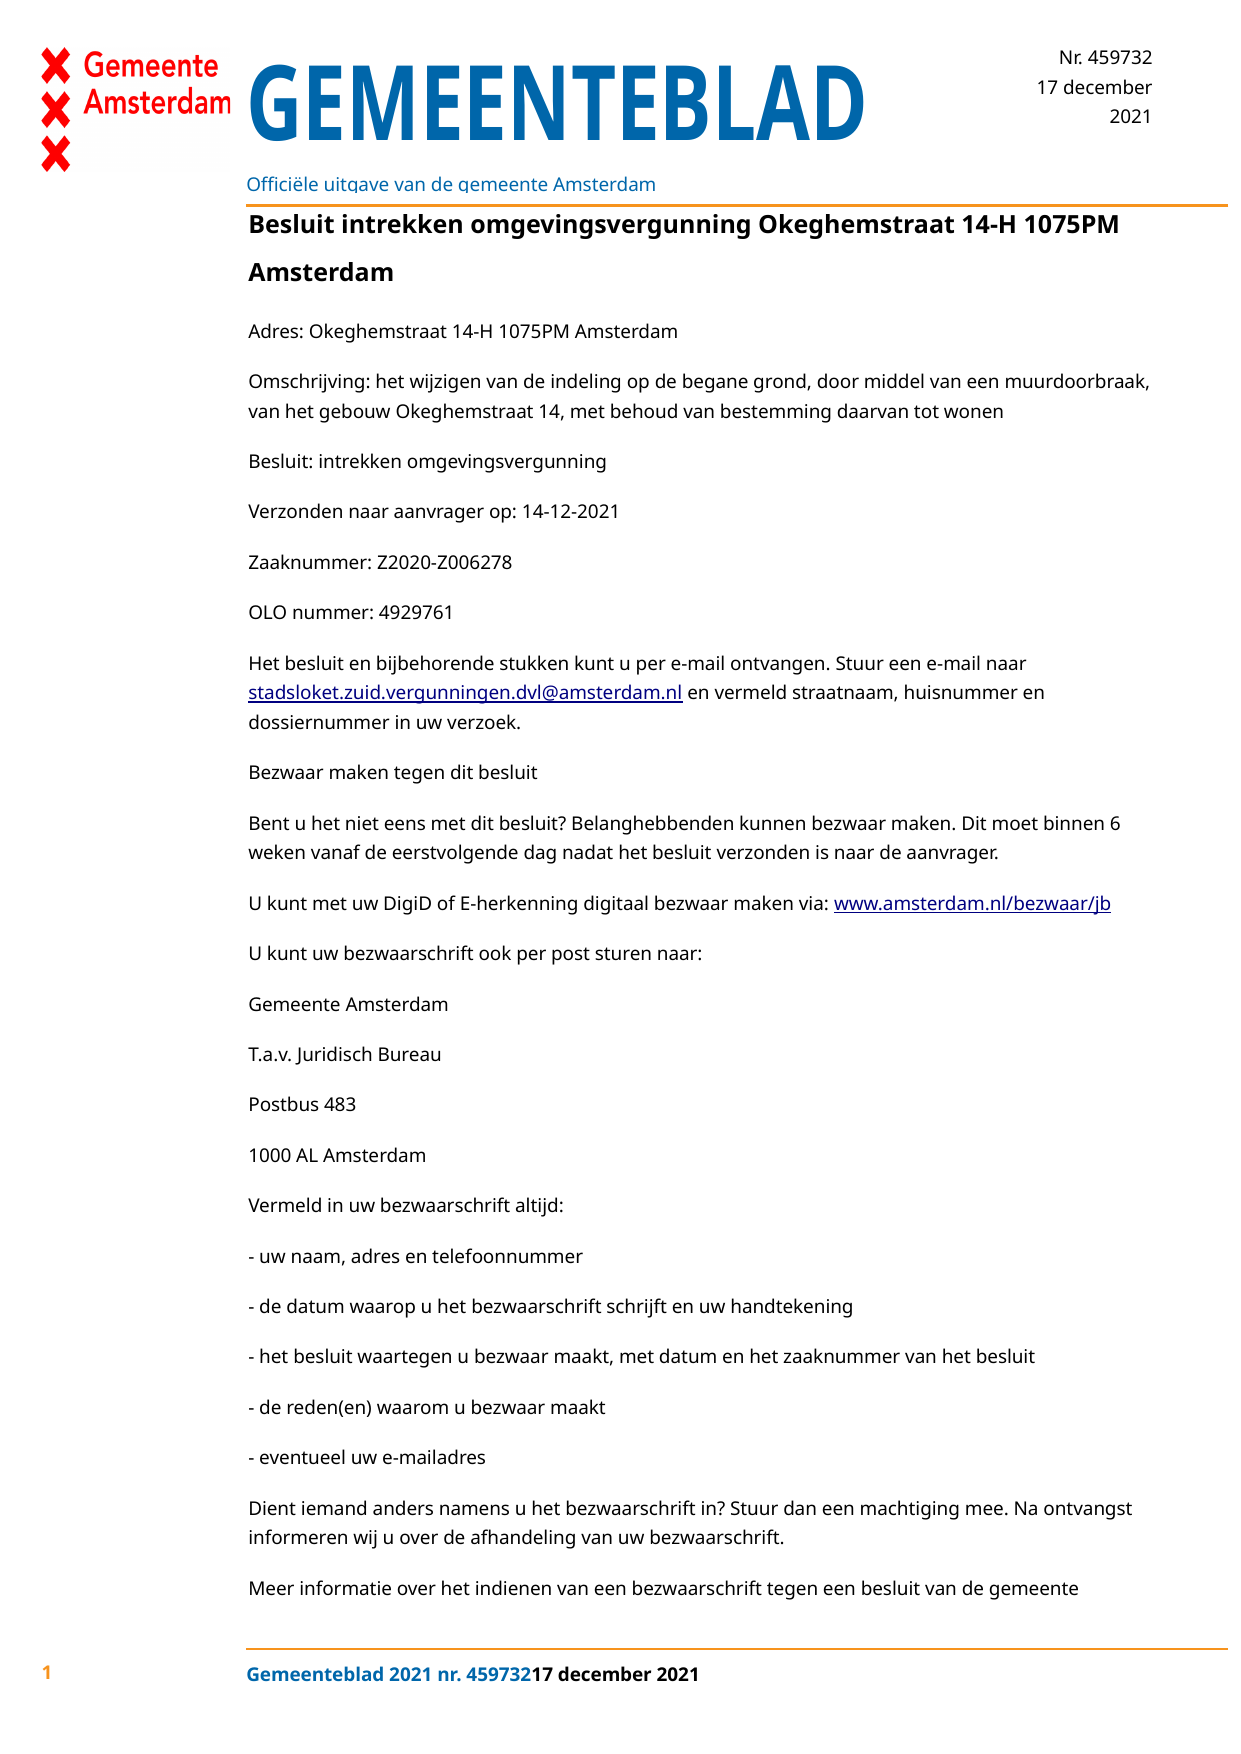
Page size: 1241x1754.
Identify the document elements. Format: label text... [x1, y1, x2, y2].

text 1000 AL Amsterdam [248, 1142, 1152, 1168]
text U kunt met uw DigiD of E-herkenning digitaal bezwaar maken via: www.amsterdam.nl/bezwaar/jb [248, 890, 1152, 916]
text T.a.v. Juridisch Bureau [248, 1041, 1152, 1067]
text - het besluit waartegen u bezwaar maakt, met datum en het zaaknummer van het besluit [248, 1344, 1152, 1369]
text Het besluit en bijbehorende stukken kunt u per e-mail ontvangen. Stuur een e-mail naar stadsloket.zuid.vergunningen.dvl@amsterdam.nl en vermeld straatnaam, huisnummer en dossiernummer in uw verzoek. [248, 650, 1152, 735]
text - eventueel uw e-mailadres [248, 1444, 1152, 1470]
text Bent u het niet eens met dit besluit? Belanghebbenden kunnen bezwaar maken. Dit moet binnen 6 weken vanaf de eerstvolgende dag nadat het besluit verzonden is naar de aanvrager. [248, 810, 1152, 865]
text Omschrijving: het wijzigen van de indeling op de begane grond, door middel van een muurdoorbraak, van het gebouw Okeghemstraat 14, met behoud van bestemming daarvan tot wonen [248, 368, 1152, 424]
text Meer informatie over het indienen van een bezwaarschrift tegen een besluit van de gemeente [248, 1575, 1152, 1601]
text U kunt uw bezwaarschrift ook per post sturen naar: [248, 940, 1152, 966]
text - de datum waarop u het bezwaarschrift schrijft en uw handtekening [248, 1293, 1152, 1319]
text - de reden(en) waarom u bezwaar maakt [248, 1394, 1152, 1420]
text Bezwaar maken tegen dit besluit [248, 759, 1152, 785]
text Besluit: intrekken omgevingsvergunning [248, 448, 1152, 474]
text - uw naam, adres en telefoonnummer [248, 1243, 1152, 1269]
text Vermeld in uw bezwaarschrift altijd: [248, 1192, 1152, 1218]
text Verzonden naar aanvrager op: 14-12-2021 [248, 499, 1152, 524]
text OLO nummer: 4929761 [248, 599, 1152, 625]
text Adres: Okeghemstraat 14-H 1075PM Amsterdam [248, 318, 1152, 344]
text Postbus 483 [248, 1092, 1152, 1117]
text Zaaknummer: Z2020-Z006278 [248, 549, 1152, 575]
text Besluit intrekken omgevingsvergunning Okeghemstraat 14-H 1075PM Amsterdam [248, 207, 1152, 288]
picture [41, 47, 231, 172]
text Dient iemand anders namens u het bezwaarschrift in? Stuur dan een machtiging mee. Na ontvangst informeren wij u over de afhandeling van uw bezwaarschrift. [248, 1495, 1152, 1550]
text Gemeente Amsterdam [248, 991, 1152, 1017]
